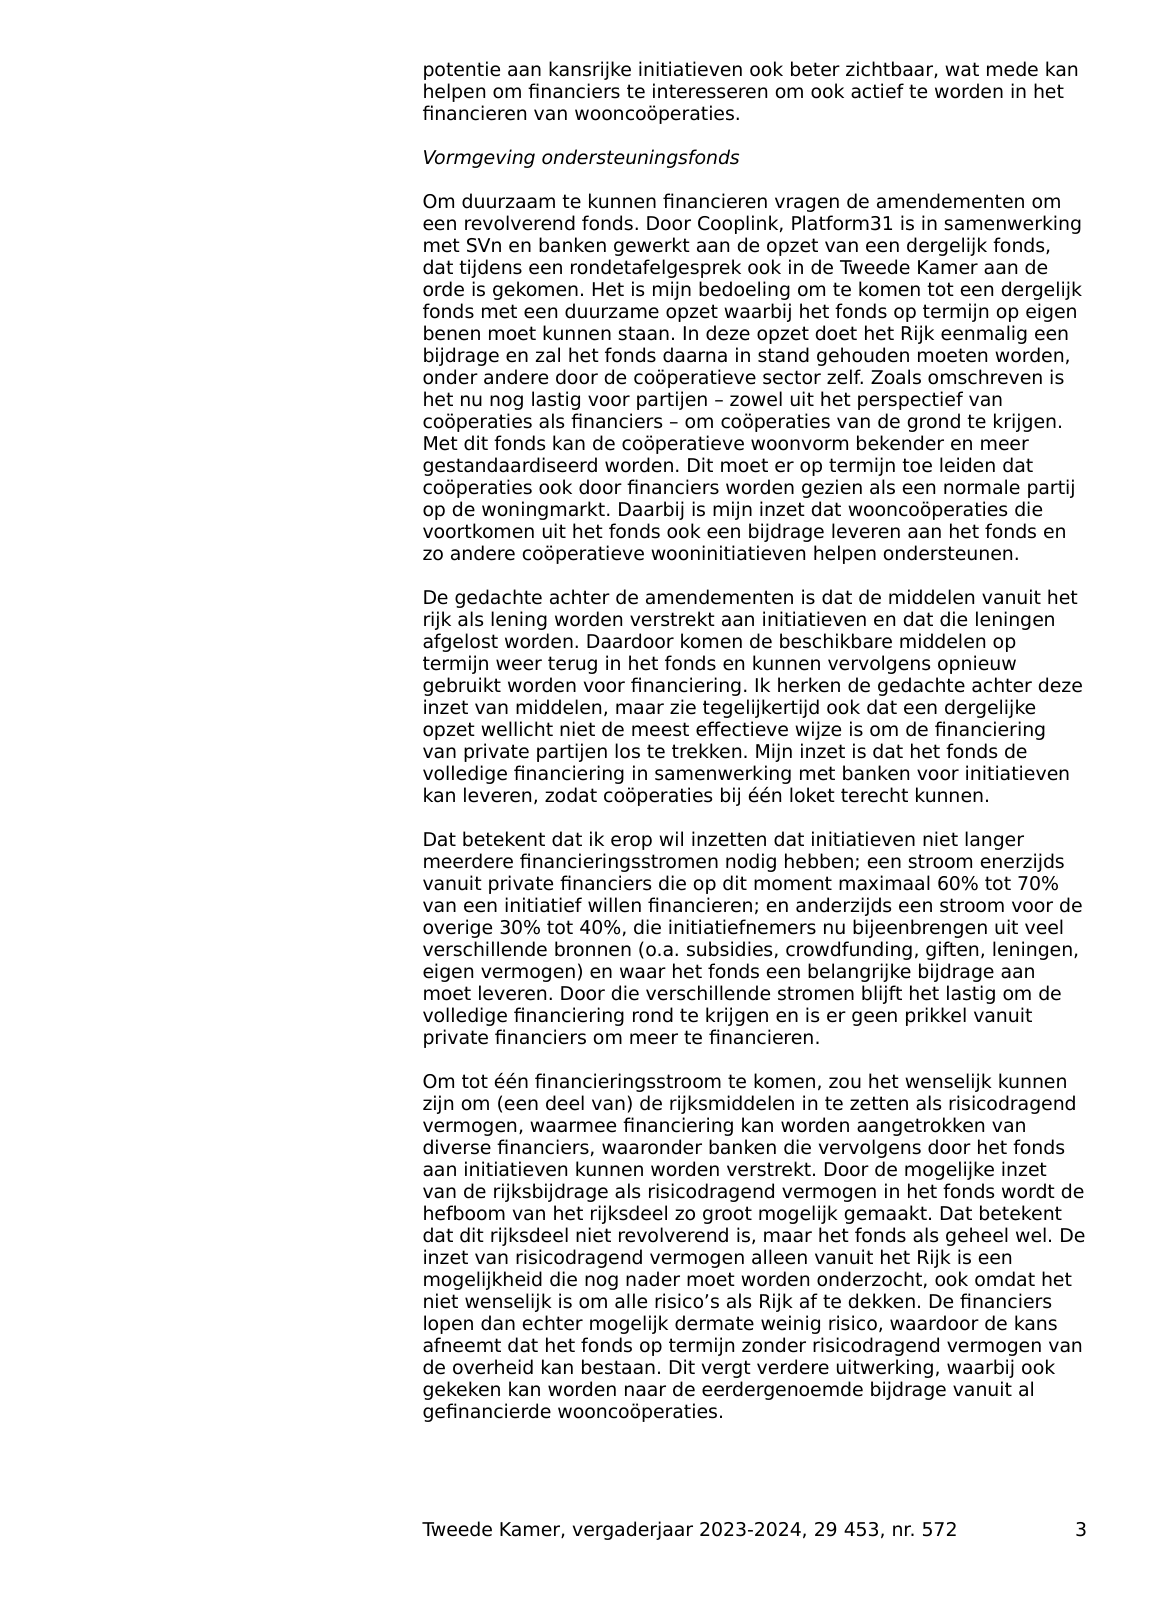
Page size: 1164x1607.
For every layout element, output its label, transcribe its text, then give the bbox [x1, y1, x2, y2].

subtitle Vormgeving ondersteuningsfonds [422, 147, 1087, 169]
text potentie aan kansrijke initiatieven ook beter zichtbaar, wat mede kan helpen om financiers te interesseren om ook actief te worden in het financieren van wooncoöperaties. [422, 59, 1087, 125]
text Om duurzaam te kunnen financieren vragen de amendementen om een revolverend fonds. Door Cooplink, Platform31 is in samenwerking met SVn en banken gewerkt aan de opzet van een dergelijk fonds, dat tijdens een rondetafelgesprek ook in de Tweede Kamer aan de orde is gekomen. Het is mijn bedoeling om te komen tot een dergelijk fonds met een duurzame opzet waarbij het fonds op termijn op eigen benen moet kunnen staan. In deze opzet doet het Rijk eenmalig een bijdrage en zal het fonds daarna in stand gehouden moeten worden, onder andere door de coöperatieve sector zelf. Zoals omschreven is het nu nog lastig voor partijen – zowel uit het perspectief van coöperaties als financiers – om coöperaties van de grond te krijgen. Met dit fonds kan de coöperatieve woonvorm bekender en meer gestandaardiseerd worden. Dit moet er op termijn toe leiden dat coöperaties ook door financiers worden gezien als een normale partij op de woningmarkt. Daarbij is mijn inzet dat wooncoöperaties die voortkomen uit het fonds ook een bijdrage leveren aan het fonds en zo andere coöperatieve wooninitiatieven helpen ondersteunen. [422, 191, 1087, 565]
text De gedachte achter de amendementen is dat de middelen vanuit het rijk als lening worden verstrekt aan initiatieven en dat die leningen afgelost worden. Daardoor komen de beschikbare middelen op termijn weer terug in het fonds en kunnen vervolgens opnieuw gebruikt worden voor financiering. Ik herken de gedachte achter deze inzet van middelen, maar zie tegelijkertijd ook dat een dergelijke opzet wellicht niet de meest effectieve wijze is om de financiering van private partijen los te trekken. Mijn inzet is dat het fonds de volledige financiering in samenwerking met banken voor initiatieven kan leveren, zodat coöperaties bij één loket terecht kunnen. [422, 587, 1087, 807]
text Om tot één financieringsstroom te komen, zou het wenselijk kunnen zijn om (een deel van) de rijksmiddelen in te zetten als risicodragend vermogen, waarmee financiering kan worden aangetrokken van diverse financiers, waaronder banken die vervolgens door het fonds aan initiatieven kunnen worden verstrekt. Door de mogelijke inzet van de rijksbijdrage als risicodragend vermogen in het fonds wordt de hefboom van het rijksdeel zo groot mogelijk gemaakt. Dat betekent dat dit rijksdeel niet revolverend is, maar het fonds als geheel wel. De inzet van risicodragend vermogen alleen vanuit het Rijk is een mogelijkheid die nog nader moet worden onderzocht, ook omdat het niet wenselijk is om alle risico’s als Rijk af te dekken. De financiers lopen dan echter mogelijk dermate weinig risico, waardoor de kans afneemt dat het fonds op termijn zonder risicodragend vermogen van de overheid kan bestaan. Dit vergt verdere uitwerking, waarbij ook gekeken kan worden naar de eerdergenoemde bijdrage vanuit al gefinancierde wooncoöperaties. [422, 1071, 1087, 1423]
text Dat betekent dat ik erop wil inzetten dat initiatieven niet langer meerdere financieringsstromen nodig hebben; een stroom enerzijds vanuit private financiers die op dit moment maximaal 60% tot 70% van een initiatief willen financieren; en anderzijds een stroom voor de overige 30% tot 40%, die initiatiefnemers nu bijeenbrengen uit veel verschillende bronnen (o.a. subsidies, crowdfunding, giften, leningen, eigen vermogen) en waar het fonds een belangrijke bijdrage aan moet leveren. Door die verschillende stromen blijft het lastig om de volledige financiering rond te krijgen en is er geen prikkel vanuit private financiers om meer te financieren. [422, 829, 1087, 1049]
